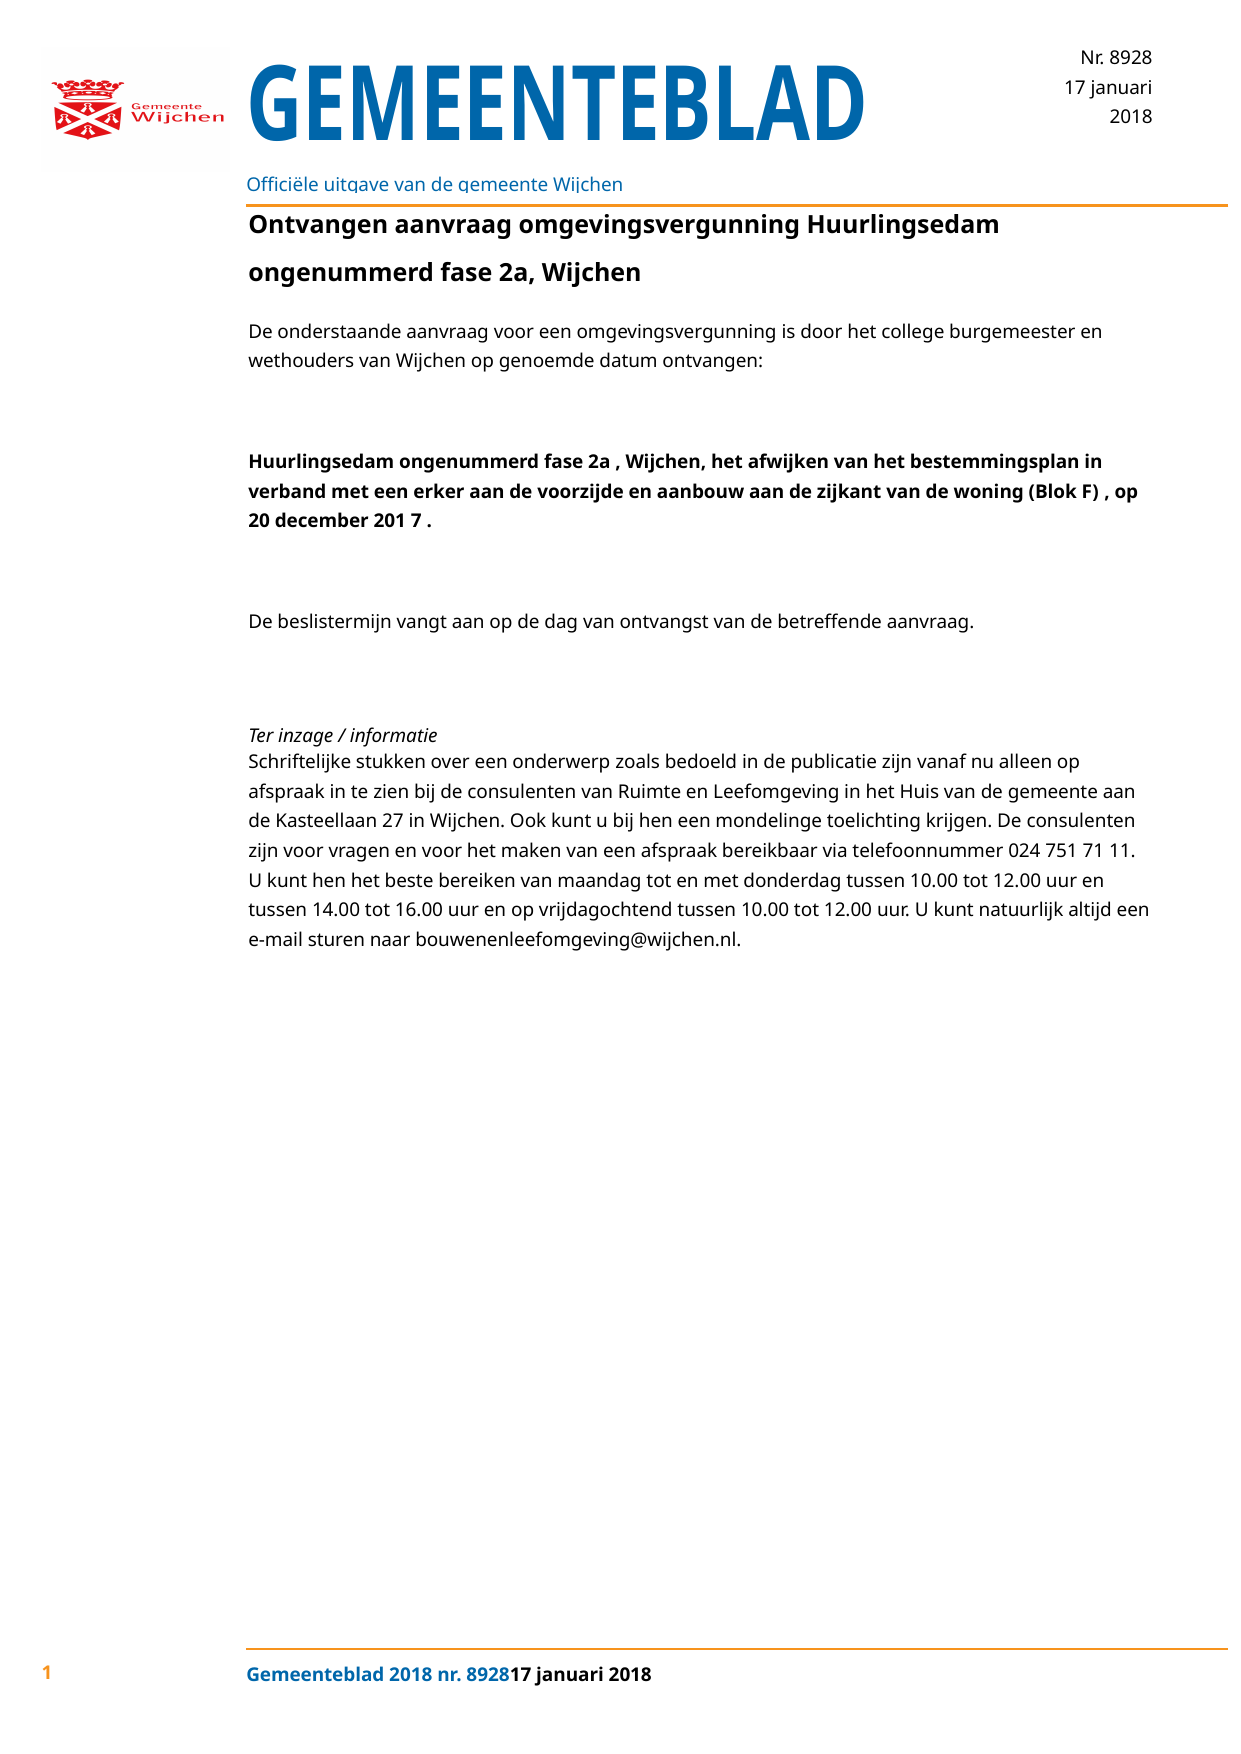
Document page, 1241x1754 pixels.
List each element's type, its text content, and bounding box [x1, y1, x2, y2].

text De beslistermijn vangt aan op de dag van ontvangst van de betreffende aanvraag. [248, 608, 1152, 634]
text Schriftelijke stukken over een onderwerp zoals bedoeld in de publicatie zijn vanaf nu alleen op afspraak in te zien bij de consulenten van Ruimte en Leefomgeving in het Huis van de gemeente aan de Kasteellaan 27 in Wijchen. Ook kunt u bij hen een mondelinge toelichting krijgen. De consulenten zijn voor vragen en voor het maken van een afspraak bereikbaar via telefoonnummer 024 751 71 11. U kunt hen het beste bereiken van maandag tot en met donderdag tussen 10.00 tot 12.00 uur en tussen 14.00 tot 16.00 uur en op vrijdagochtend tussen 10.00 tot 12.00 uur. U kunt natuurlijk altijd een e-mail sturen naar bouwenenleefomgeving@wijchen.nl. [248, 748, 1152, 952]
text De onderstaande aanvraag voor een omgevingsvergunning is door het college burgemeester en wethouders van Wijchen op genoemde datum ontvangen: [248, 318, 1152, 373]
text Ontvangen aanvraag omgevingsvergunning Huurlingsedam ongenummerd fase 2a, Wijchen [248, 207, 1152, 288]
text Ter inzage / informatie [248, 723, 1152, 748]
text Huurlingsedam ongenummerd fase 2a , Wijchen, het afwijken van het bestemmingsplan in verband met een erker aan de voorzijde en aanbouw aan de zijkant van de woning (Blok F) , op 20 december 201 7 . [248, 448, 1152, 533]
picture [41, 47, 231, 172]
